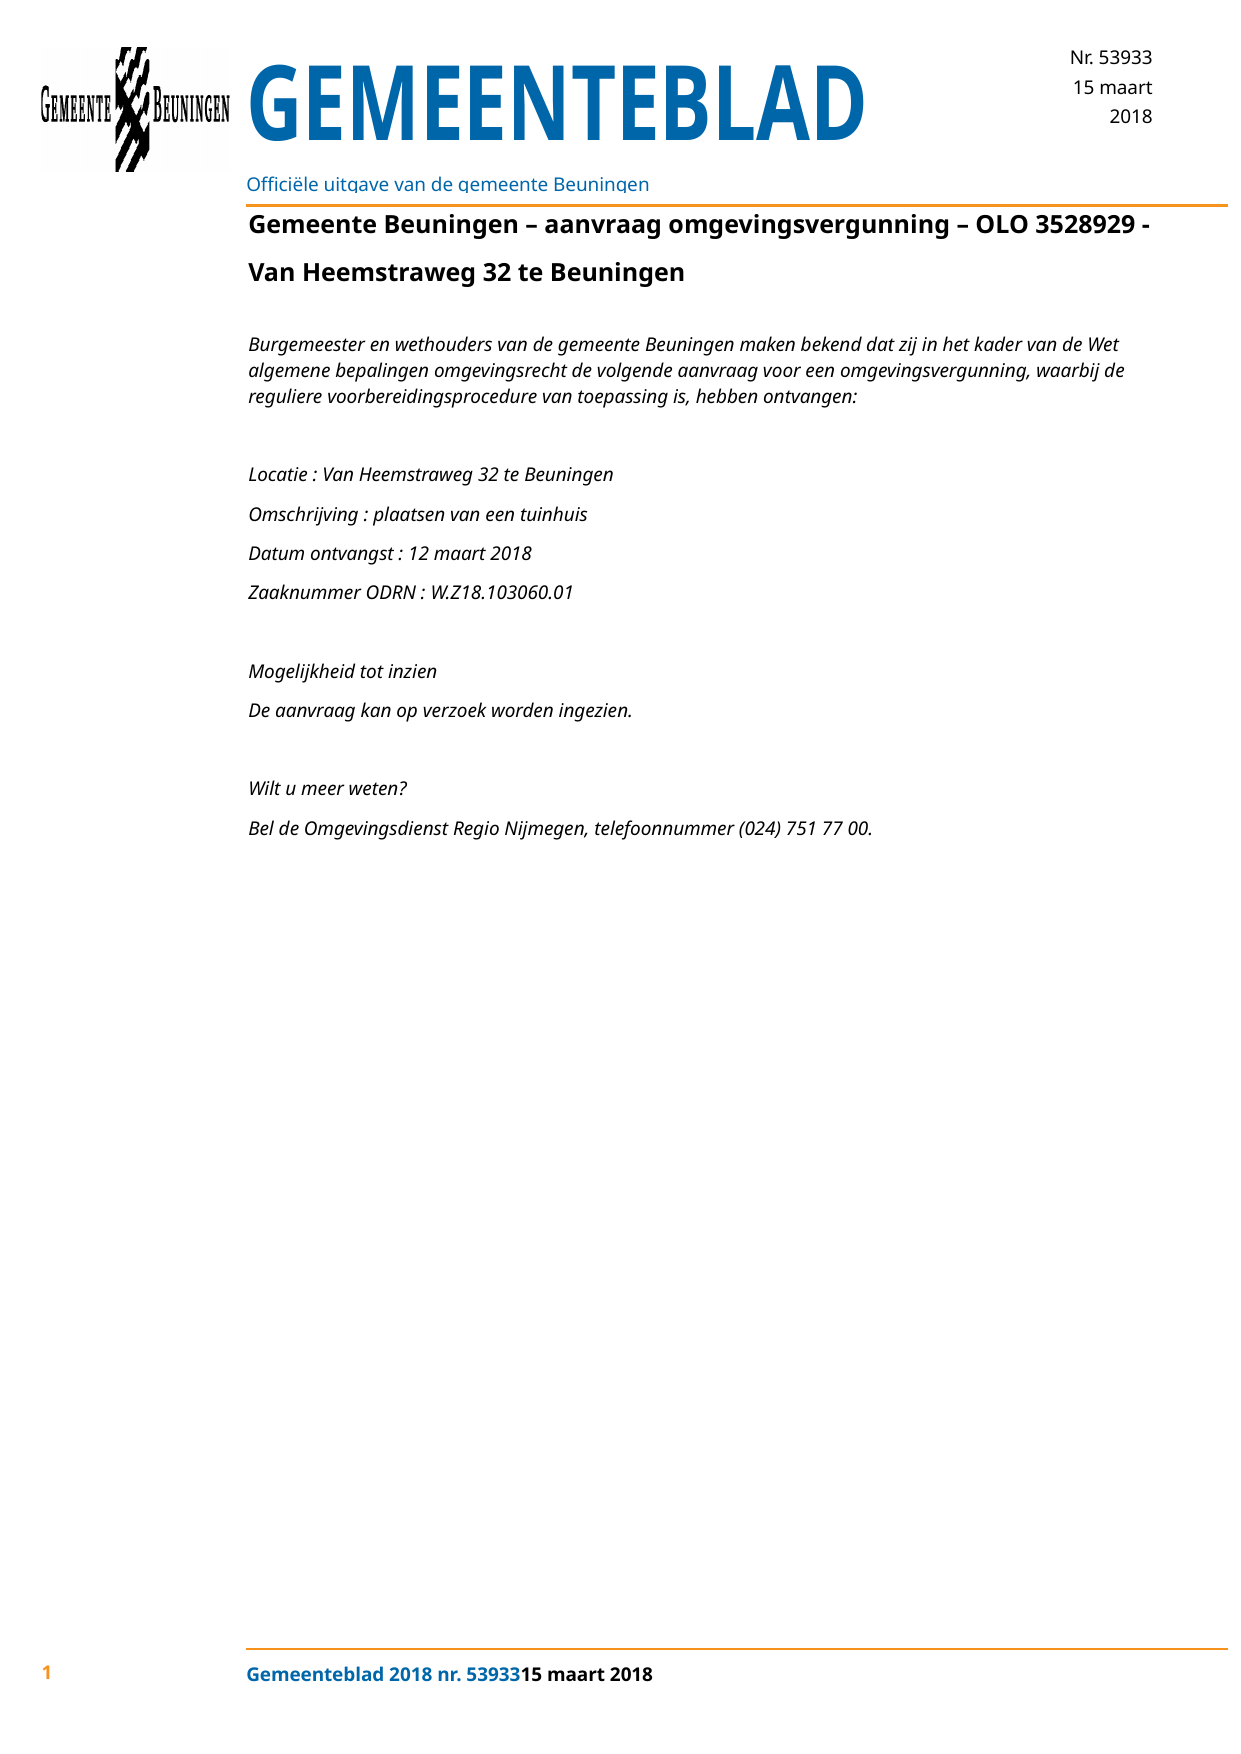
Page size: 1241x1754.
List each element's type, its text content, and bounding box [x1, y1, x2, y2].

text Omschrijving : plaatsen van een tuinhuis [248, 501, 1152, 526]
text Burgemeester en wethouders van de gemeente Beuningen maken bekend dat zij in het kader van de Wet algemene bepalingen omgevingsrecht de volgende aanvraag voor een omgevingsvergunning, waarbij de reguliere voorbereidingsprocedure van toepassing is, hebben ontvangen: [248, 331, 1152, 409]
text Zaaknummer ODRN : W.Z18.103060.01 [248, 579, 1152, 605]
text Gemeente Beuningen – aanvraag omgevingsvergunning – OLO 3528929 - Van Heemstraweg 32 te Beuningen [248, 207, 1152, 288]
text Mogelijkheid tot inzien [248, 658, 1152, 683]
text Wilt u meer weten? [248, 776, 1152, 801]
text Locatie : Van Heemstraweg 32 te Beuningen [248, 461, 1152, 487]
text De aanvraag kan op verzoek worden ingezien. [248, 697, 1152, 723]
picture [41, 47, 231, 172]
text Datum ontvangst : 12 maart 2018 [248, 540, 1152, 566]
text Bel de Omgevingsdienst Regio Nijmegen, telefoonnummer (024) 751 77 00. [248, 815, 1152, 841]
